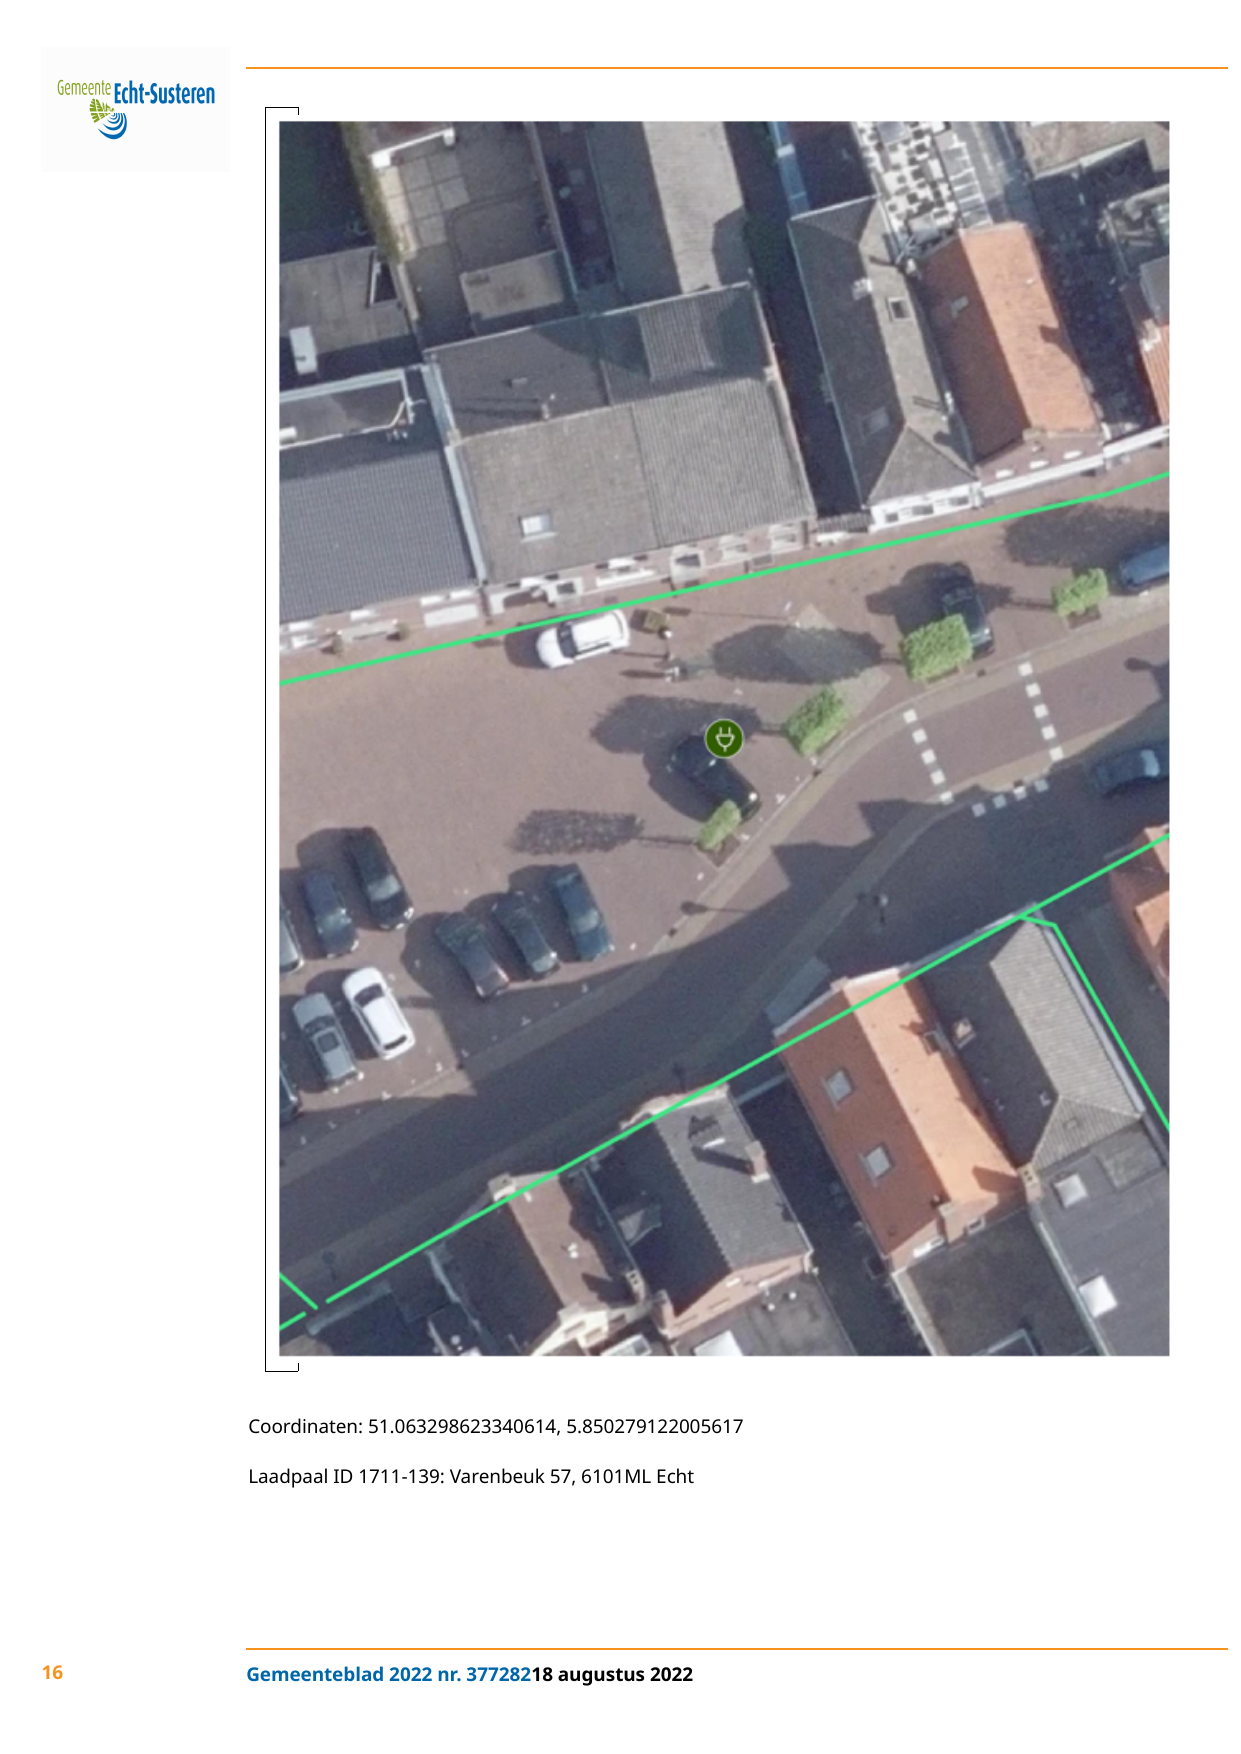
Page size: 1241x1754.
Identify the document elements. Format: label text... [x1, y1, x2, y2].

picture [41, 47, 231, 172]
text Coordinaten: 51.063298623340614, 5.850279122005617 [248, 1413, 1152, 1439]
picture [273, 115, 1178, 1363]
text Laadpaal ID 1711-139: Varenbeuk 57, 6101ML Echt [248, 1464, 1152, 1489]
